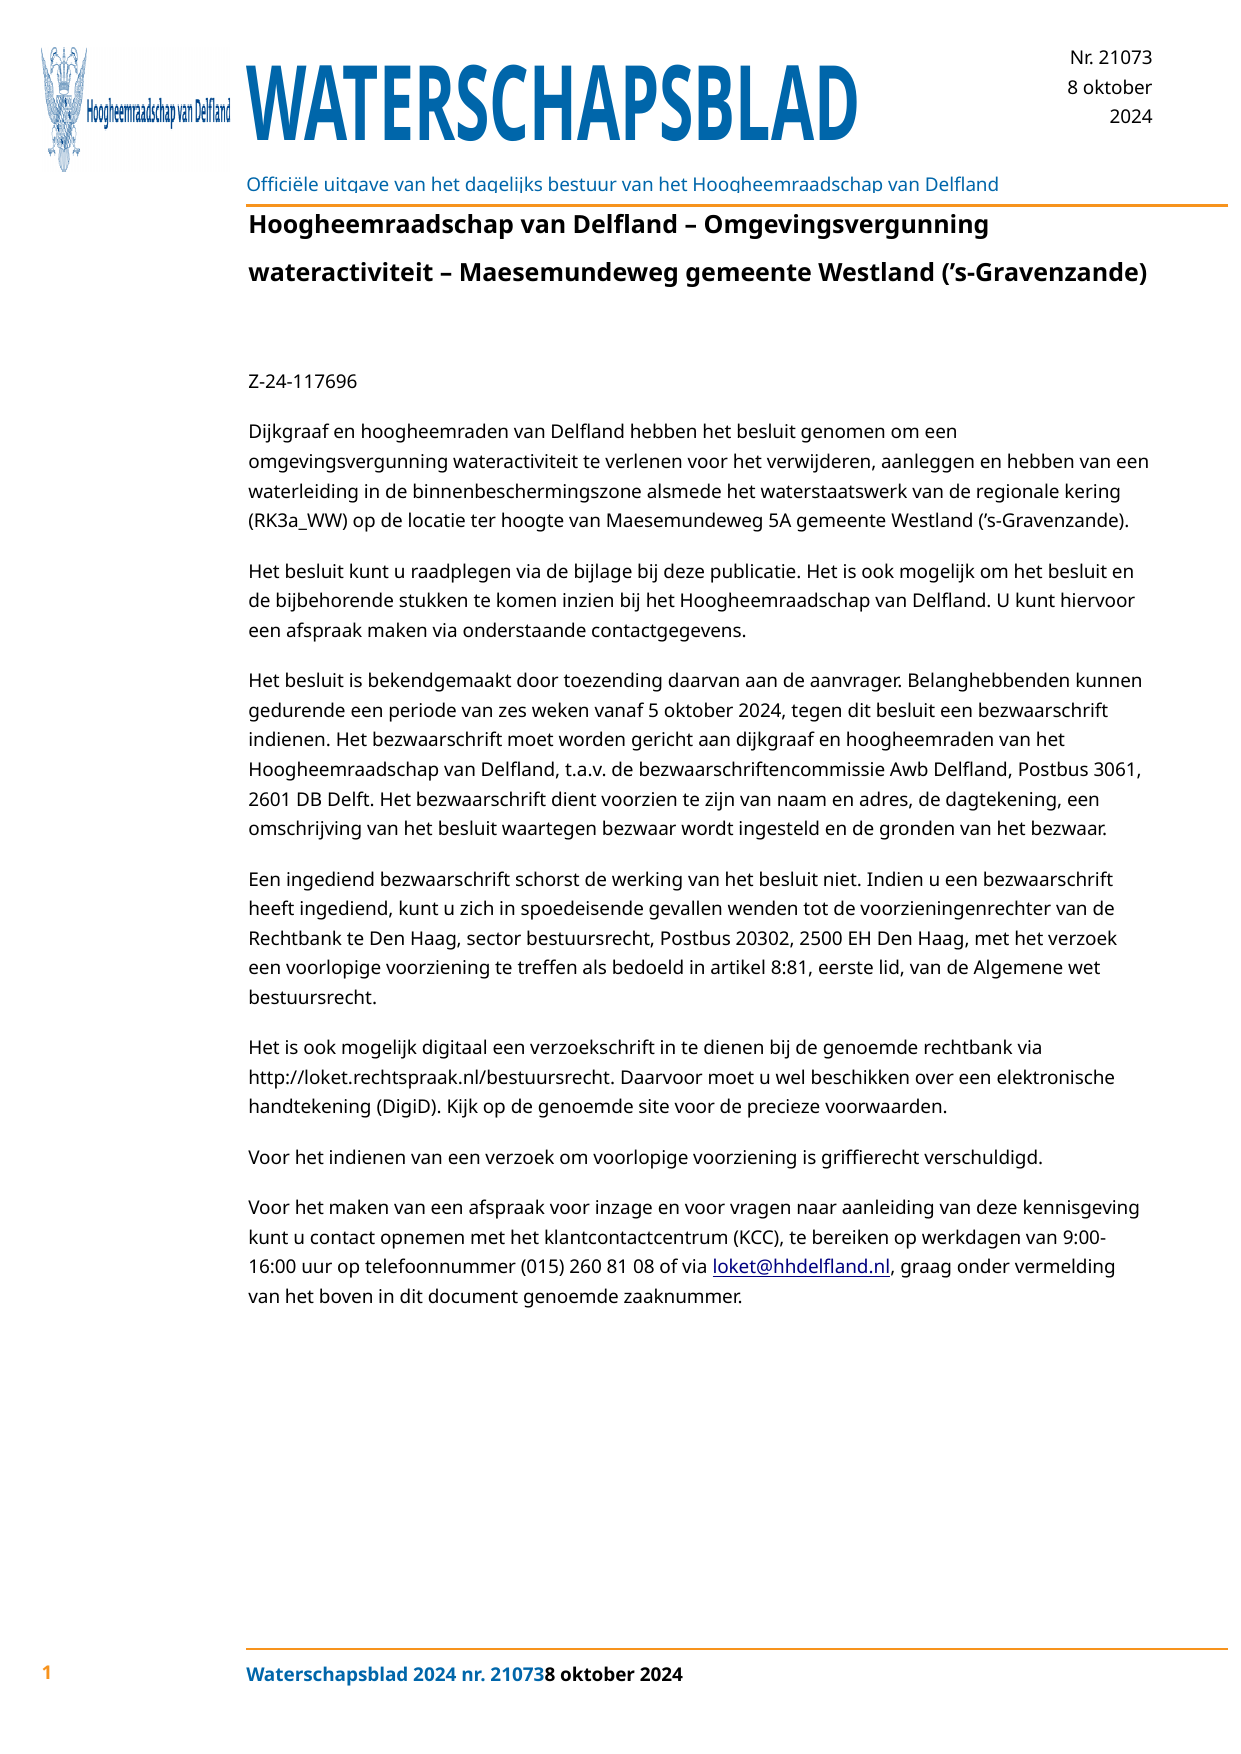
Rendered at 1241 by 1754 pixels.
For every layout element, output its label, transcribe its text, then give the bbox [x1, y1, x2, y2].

text Het besluit kunt u raadplegen via de bijlage bij deze publicatie. Het is ook mogelijk om het besluit en de bijbehorende stukken te komen inzien bij het Hoogheemraadschap van Delfland. U kunt hiervoor een afspraak maken via onderstaande contactgegevens. [248, 558, 1152, 643]
text Een ingediend bezwaarschrift schorst de werking van het besluit niet. Indien u een bezwaarschrift heeft ingediend, kunt u zich in spoedeisende gevallen wenden tot de voorzieningenrechter van de Rechtbank te Den Haag, sector bestuursrecht, Postbus 20302, 2500 EH Den Haag, met het verzoek een voorlopige voorziening te treffen als bedoeld in artikel 8:81, eerste lid, van de Algemene wet bestuursrecht. [248, 866, 1152, 1010]
text Het besluit is bekendgemaakt door toezending daarvan aan de aanvrager. Belanghebbenden kunnen gedurende een periode van zes weken vanaf 5 oktober 2024, tegen dit besluit een bezwaarschrift indienen. Het bezwaarschrift moet worden gericht aan dijkgraaf en hoogheemraden van het Hoogheemraadschap van Delfland, t.a.v. de bezwaarschriftencommissie Awb Delfland, Postbus 3061, 2601 DB Delft. Het bezwaarschrift dient voorzien te zijn van naam en adres, de dagtekening, een omschrijving van het besluit waartegen bezwaar wordt ingesteld en de gronden van het bezwaar. [248, 667, 1152, 841]
text Het is ook mogelijk digitaal een verzoekschrift in te dienen bij de genoemde rechtbank via http://loket.rechtspraak.nl/bestuursrecht. Daarvoor moet u wel beschikken over een elektronische handtekening (DigiD). Kijk op de genoemde site voor de precieze voorwaarden. [248, 1034, 1152, 1119]
text Voor het maken van een afspraak voor inzage en voor vragen naar aanleiding van deze kennisgeving kunt u contact opnemen met het klantcontactcentrum (KCC), te bereiken op werkdagen van 9:00-16:00 uur op telefoonnummer (015) 260 81 08 of via loket@hhdelfland.nl, graag onder vermelding van het boven in dit document genoemde zaaknummer. [248, 1194, 1152, 1309]
text Z-24-117696 [248, 368, 1152, 394]
text Dijkgraaf en hoogheemraden van Delfland hebben het besluit genomen om een omgevingsvergunning wateractiviteit te verlenen voor het verwijderen, aanleggen en hebben van een waterleiding in de binnenbeschermingszone alsmede het waterstaatswerk van de regionale kering (RK3a_WW) op de locatie ter hoogte van Maesemundeweg 5A gemeente Westland (’s-Gravenzande). [248, 419, 1152, 533]
picture [41, 47, 231, 172]
text Voor het indienen van een verzoek om voorlopige voorziening is griffierecht verschuldigd. [248, 1144, 1152, 1170]
text Hoogheemraadschap van Delfland – Omgevingsvergunning wateractiviteit – Maesemundeweg gemeente Westland (’s-Gravenzande) [248, 207, 1152, 288]
